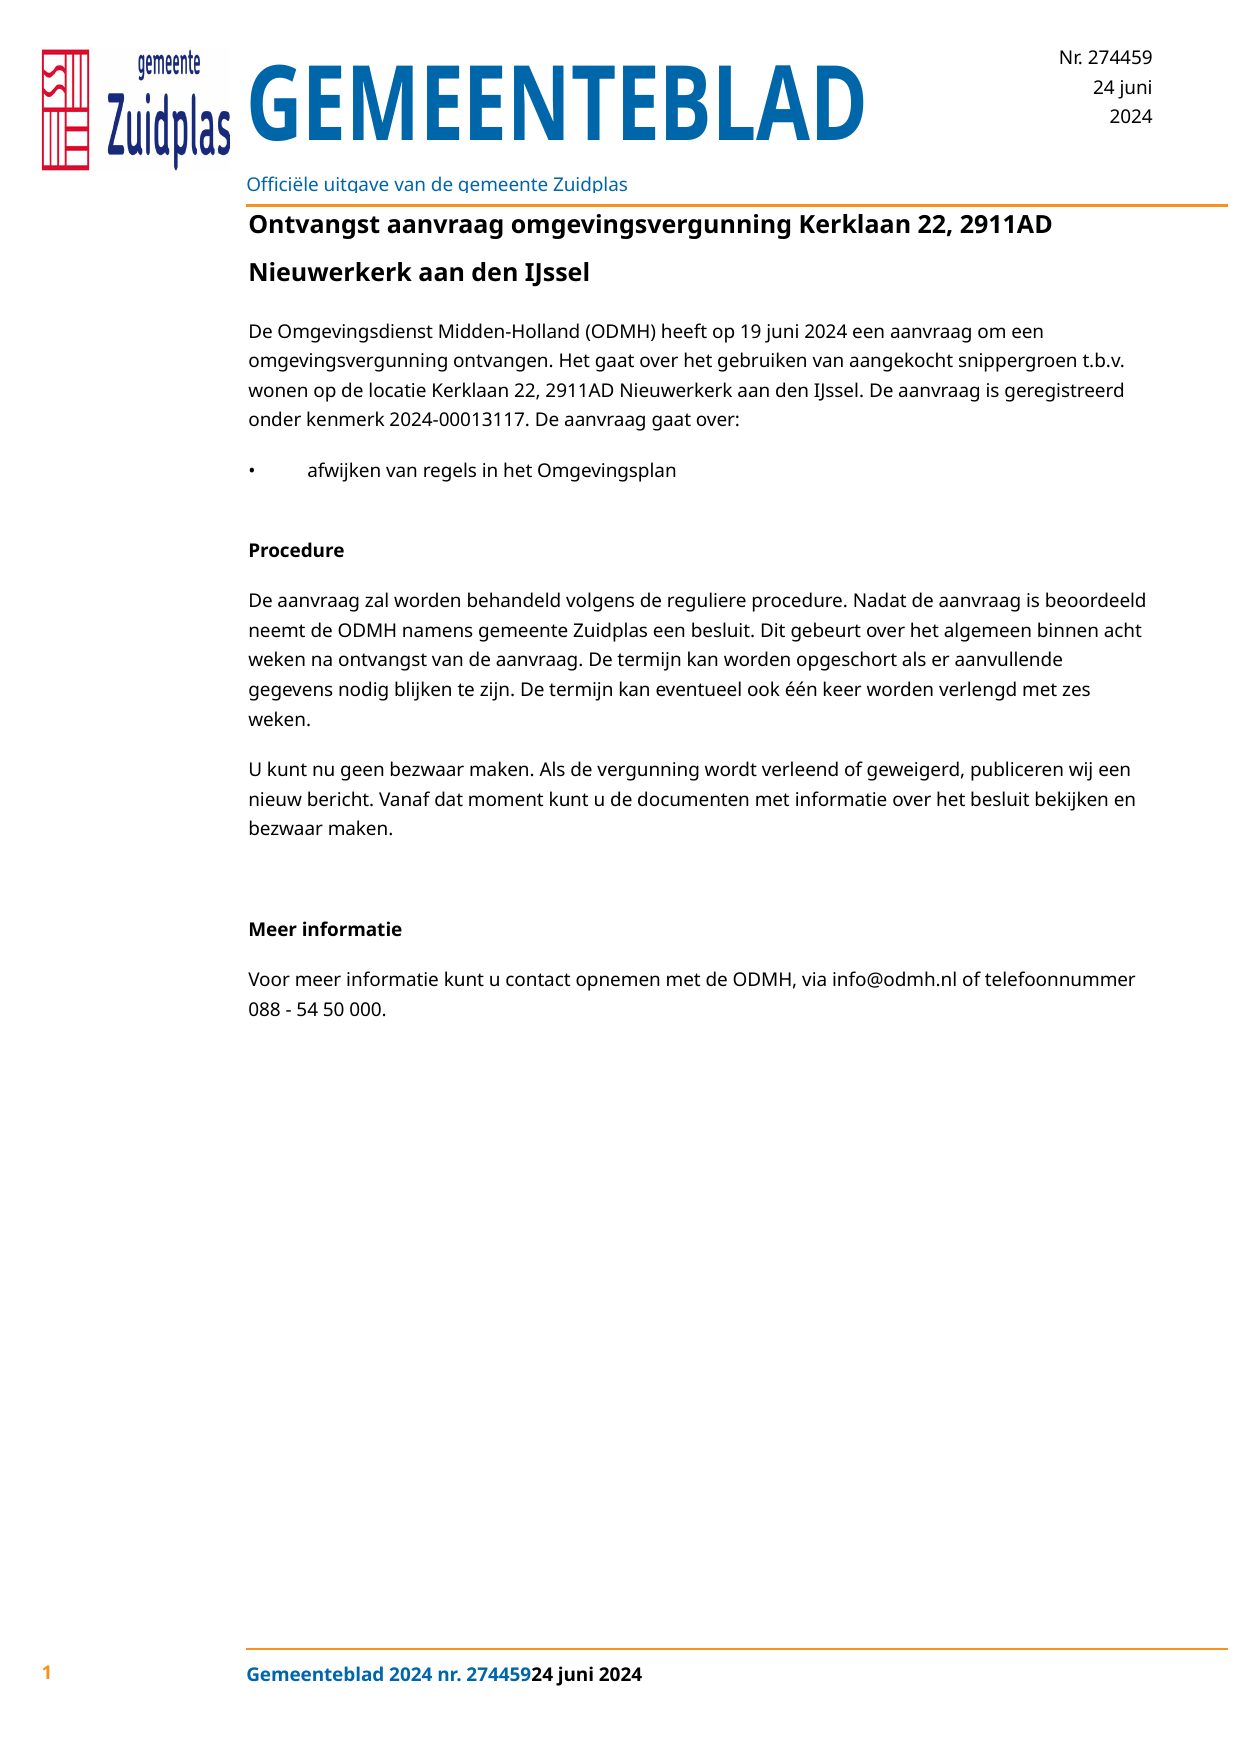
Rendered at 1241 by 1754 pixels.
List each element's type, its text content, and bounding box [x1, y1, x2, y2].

text De aanvraag zal worden behandeld volgens de reguliere procedure. Nadat de aanvraag is beoordeeld neemt de ODMH namens gemeente Zuidplas een besluit. Dit gebeurt over het algemeen binnen acht weken na ontvangst van de aanvraag. De termijn kan worden opgeschort als er aanvullende gegevens nodig blijken te zijn. De termijn kan eventueel ook één keer worden verlengd met zes weken. [248, 587, 1152, 732]
text De Omgevingsdienst Midden-Holland (ODMH) heeft op 19 juni 2024 een aanvraag om een omgevingsvergunning ontvangen. Het gaat over het gebruiken van aangekocht snippergroen t.b.v. wonen op de locatie Kerklaan 22, 2911AD Nieuwerkerk aan den IJssel. De aanvraag is geregistreerd onder kenmerk 2024-00013117. De aanvraag gaat over: [248, 318, 1152, 432]
text Meer informatie [248, 916, 1152, 942]
text Procedure [248, 537, 1152, 563]
text Voor meer informatie kunt u contact opnemen met de ODMH, via info@odmh.nl of telefoonnummer 088 - 54 50 000. [248, 967, 1152, 1022]
picture [41, 47, 231, 172]
text U kunt nu geen bezwaar maken. Als de vergunning wordt verleend of geweigerd, publiceren wij een nieuw bericht. Vanaf dat moment kunt u de documenten met informatie over het besluit bekijken en bezwaar maken. [248, 756, 1152, 841]
list afwijken van regels in het Omgevingsplan [248, 457, 1152, 483]
text Ontvangst aanvraag omgevingsvergunning Kerklaan 22, 2911AD Nieuwerkerk aan den IJssel [248, 207, 1152, 288]
